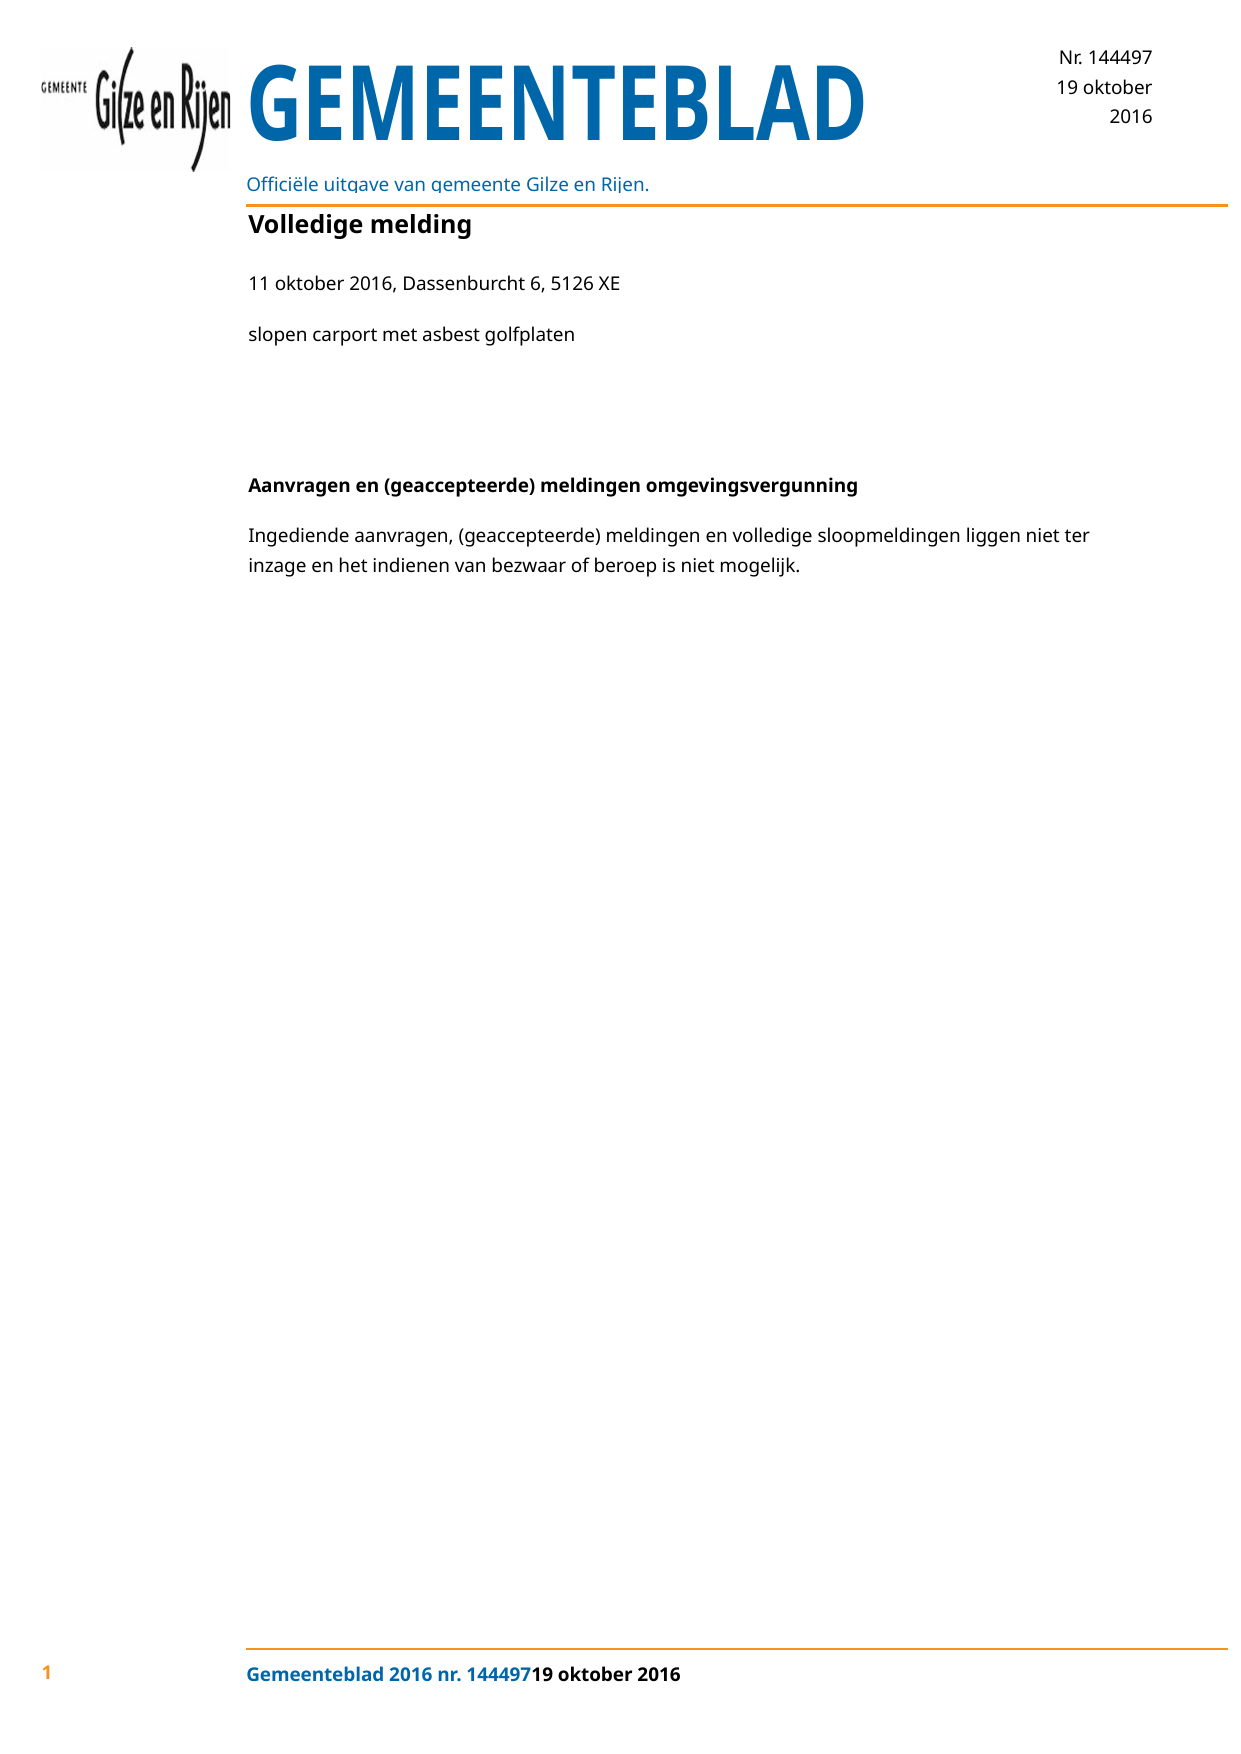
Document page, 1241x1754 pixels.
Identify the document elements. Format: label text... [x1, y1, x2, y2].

text 11 oktober 2016, Dassenburcht 6, 5126 XE [248, 270, 1152, 296]
picture [41, 47, 231, 172]
text slopen carport met asbest golfplaten [248, 321, 1152, 346]
text Volledige melding [248, 207, 1152, 241]
text Ingediende aanvragen, (geaccepteerde) meldingen en volledige sloopmeldingen liggen niet ter inzage en het indienen van bezwaar of beroep is niet mogelijk. [248, 522, 1152, 578]
text Aanvragen en (geaccepteerde) meldingen omgevingsvergunning [248, 472, 1152, 498]
